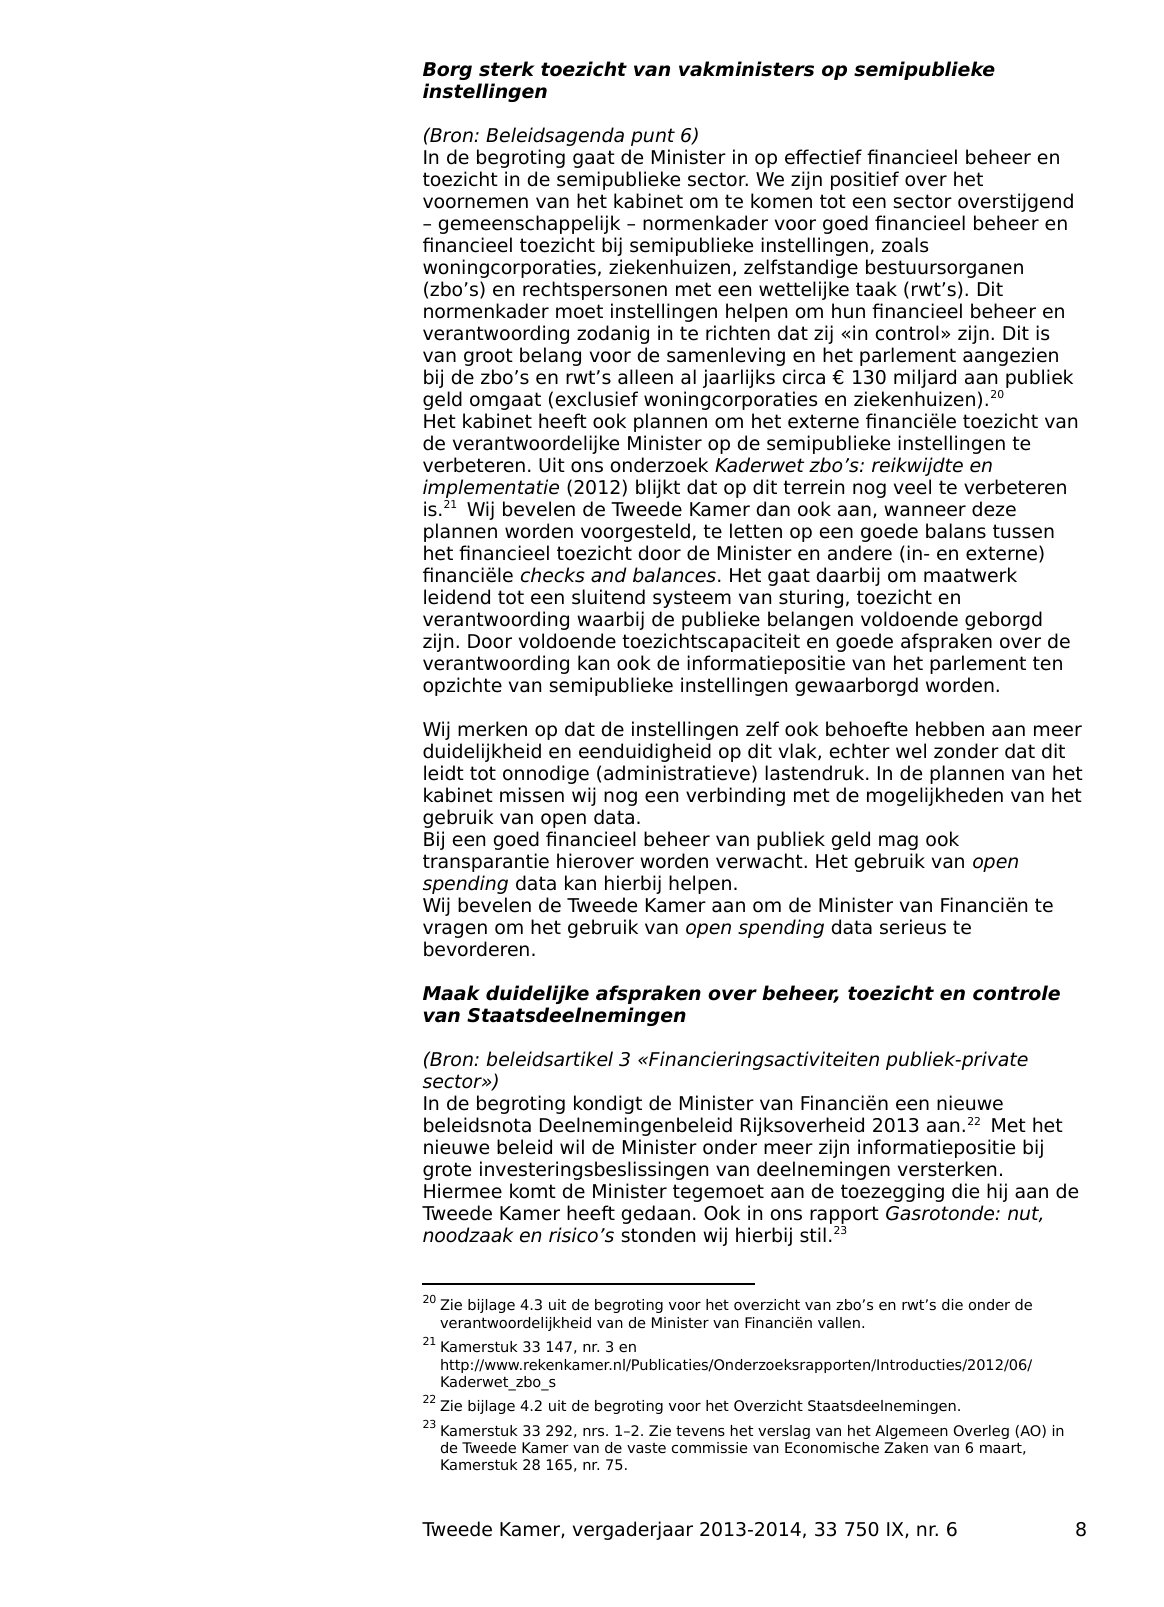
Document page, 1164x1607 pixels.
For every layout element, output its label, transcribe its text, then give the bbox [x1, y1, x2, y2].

text (Bron: Beleidsagenda punt 6) [422, 125, 1087, 147]
text Het kabinet heeft ook plannen om het externe financiële toezicht van de verantwoordelijke Minister op de semipublieke instellingen te verbeteren. Uit ons onderzoek Kaderwet zbo’s: reikwijdte en implementatie (2012) blijkt dat op dit terrein nog veel te verbeteren is. Wij bevelen de Tweede Kamer dan ook aan, wanneer deze plannen worden voorgesteld, te letten op een goede balans tussen het financieel toezicht door de Minister en andere (in- en externe) financiële checks and balances. Het gaat daarbij om maatwerk leidend tot een sluitend systeem van sturing, toezicht en verantwoording waarbij de publieke belangen voldoende geborgd zijn. Door voldoende toezichtscapaciteit en goede afspraken over de verantwoording kan ook de informatiepositie van het parlement ten opzichte van semipublieke instellingen gewaarborgd worden. [422, 411, 1087, 697]
subtitle Borg sterk toezicht van vakministers op semipublieke instellingen [422, 59, 1087, 103]
text (Bron: beleidsartikel 3 «Financieringsactiviteiten publiek-private sector») [422, 1049, 1087, 1093]
text Bij een goed financieel beheer van publiek geld mag ook transparantie hierover worden verwacht. Het gebruik van open spending data kan hierbij helpen. [422, 829, 1087, 895]
text Zie bijlage 4.2 uit de begroting voor het Overzicht Staatsdeelnemingen. [422, 1393, 1087, 1416]
text Kamerstuk 33 147, nr. 3 en http://www.rekenkamer.nl/Publicaties/Onderzoeksrapporten/Introducties/2012/06/Kaderwet_zbo_s [422, 1335, 1087, 1391]
text Wij merken op dat de instellingen zelf ook behoefte hebben aan meer duidelijkheid en eenduidigheid op dit vlak, echter wel zonder dat dit leidt tot onnodige (administratieve) lastendruk. In de plannen van het kabinet missen wij nog een verbinding met de mogelijkheden van het gebruik van open data. [422, 719, 1087, 829]
text In de begroting kondigt de Minister van Financiën een nieuwe beleidsnota Deelnemingenbeleid Rijksoverheid 2013 aan. Met het nieuwe beleid wil de Minister onder meer zijn informatiepositie bij grote investeringsbeslissingen van deelnemingen versterken. Hiermee komt de Minister tegemoet aan de toezegging die hij aan de Tweede Kamer heeft gedaan. Ook in ons rapport Gasrotonde: nut, noodzaak en risico’s stonden wij hierbij stil. [422, 1093, 1087, 1247]
subtitle Maak duidelijke afspraken over beheer, toezicht en controle van Staatsdeelnemingen [422, 983, 1087, 1027]
text In de begroting gaat de Minister in op effectief financieel beheer en toezicht in de semipublieke sector. We zijn positief over het voornemen van het kabinet om te komen tot een sector overstijgend – gemeenschappelijk – normenkader voor goed financieel beheer en financieel toezicht bij semipublieke instellingen, zoals woningcorporaties, ziekenhuizen, zelfstandige bestuursorganen (zbo’s) en rechtspersonen met een wettelijke taak (rwt’s). Dit normenkader moet instellingen helpen om hun financieel beheer en verantwoording zodanig in te richten dat zij «in control» zijn. Dit is van groot belang voor de samenleving en het parlement aangezien bij de zbo’s en rwt’s alleen al jaarlijks circa € 130 miljard aan publiek geld omgaat (exclusief woningcorporaties en ziekenhuizen). [422, 147, 1087, 411]
text Kamerstuk 33 292, nrs. 1–2. Zie tevens het verslag van het Algemeen Overleg (AO) in de Tweede Kamer van de vaste commissie van Economische Zaken van 6 maart, Kamerstuk 28 165, nr. 75. [422, 1418, 1087, 1474]
text Wij bevelen de Tweede Kamer aan om de Minister van Financiën te vragen om het gebruik van open spending data serieus te bevorderen. [422, 895, 1087, 961]
text Zie bijlage 4.3 uit de begroting voor het overzicht van zbo’s en rwt’s die onder de verantwoordelijkheid van de Minister van Financiën vallen. [422, 1293, 1087, 1332]
